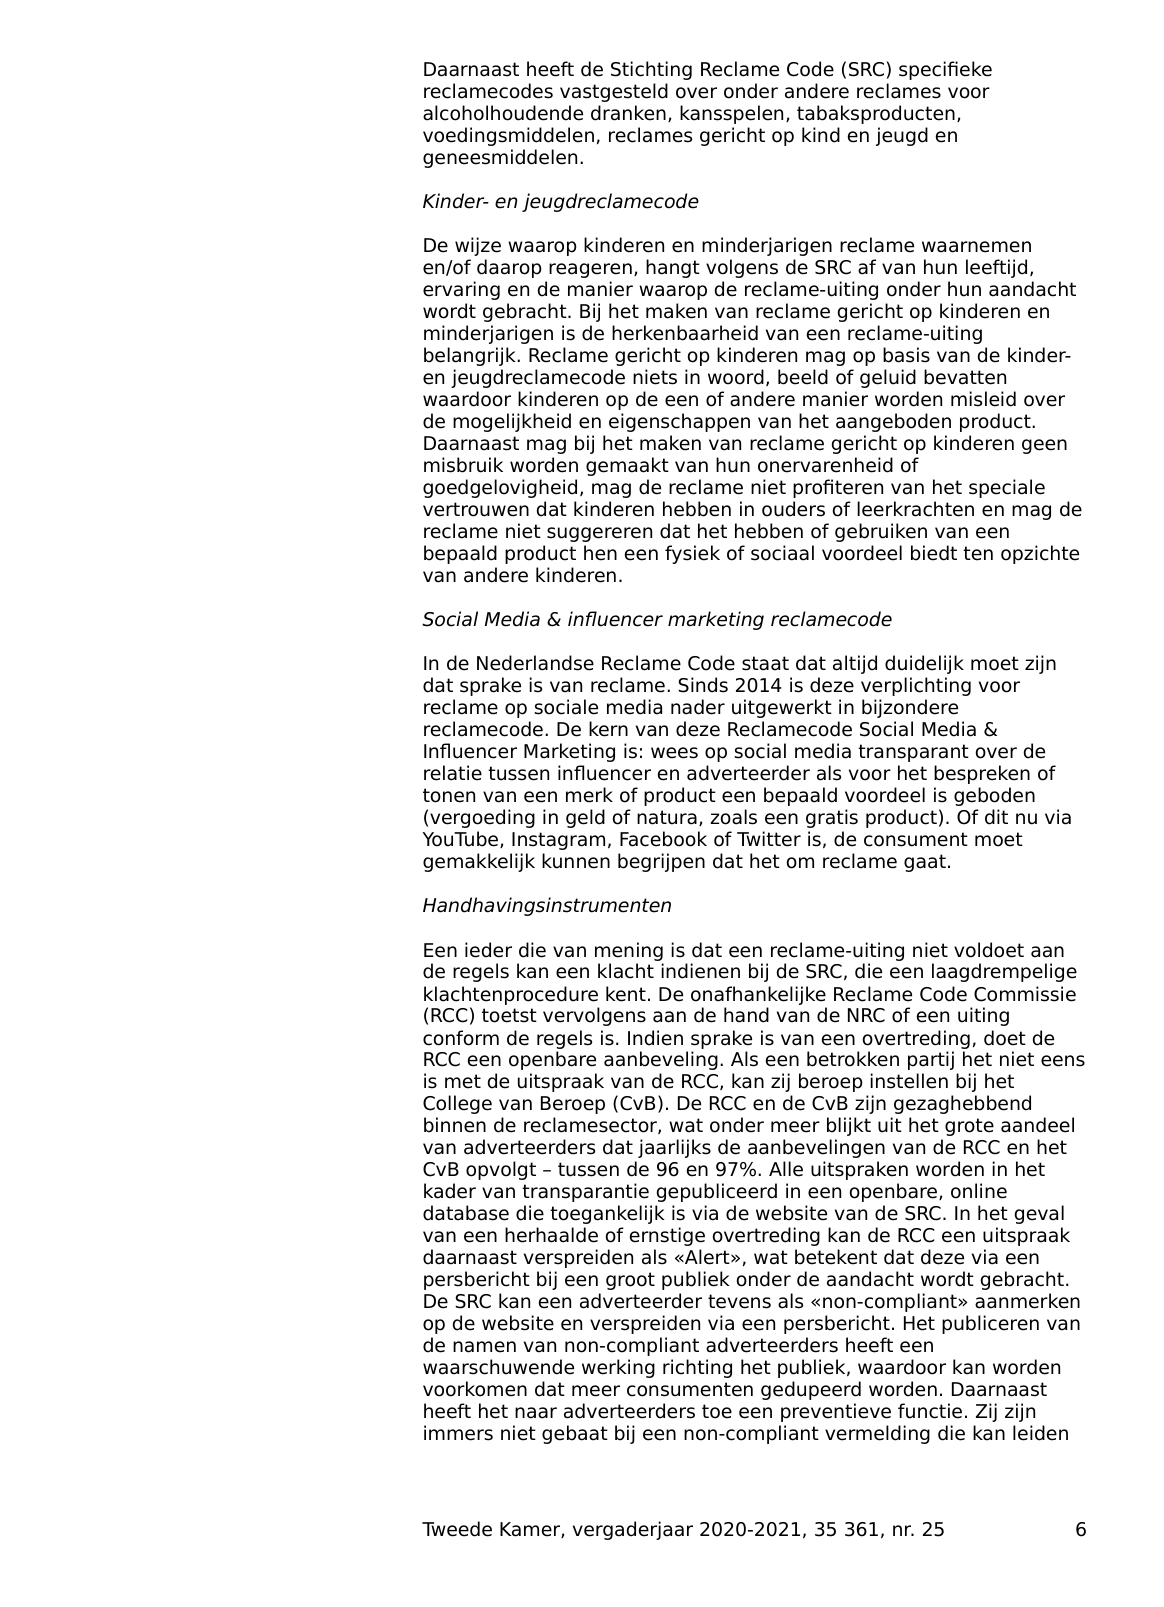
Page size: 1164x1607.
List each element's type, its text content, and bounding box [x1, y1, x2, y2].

text De wijze waarop kinderen en minderjarigen reclame waarnemen en/of daarop reageren, hangt volgens de SRC af van hun leeftijd, ervaring en de manier waarop de reclame-uiting onder hun aandacht wordt gebracht. Bij het maken van reclame gericht op kinderen en minderjarigen is de herkenbaarheid van een reclame-uiting belangrijk. Reclame gericht op kinderen mag op basis van de kinder- en jeugdreclamecode niets in woord, beeld of geluid bevatten waardoor kinderen op de een of andere manier worden misleid over de mogelijkheid en eigenschappen van het aangeboden product. Daarnaast mag bij het maken van reclame gericht op kinderen geen misbruik worden gemaakt van hun onervarenheid of goedgelovigheid, mag de reclame niet profiteren van het speciale vertrouwen dat kinderen hebben in ouders of leerkrachten en mag de reclame niet suggereren dat het hebben of gebruiken van een bepaald product hen een fysiek of sociaal voordeel biedt ten opzichte van andere kinderen. [422, 235, 1087, 587]
subtitle Kinder- en jeugdreclamecode [422, 191, 1087, 213]
text In de Nederlandse Reclame Code staat dat altijd duidelijk moet zijn dat sprake is van reclame. Sinds 2014 is deze verplichting voor reclame op sociale media nader uitgewerkt in bijzondere reclamecode. De kern van deze Reclamecode Social Media & Influencer Marketing is: wees op social media transparant over de relatie tussen influencer en adverteerder als voor het bespreken of tonen van een merk of product een bepaald voordeel is geboden (vergoeding in geld of natura, zoals een gratis product). Of dit nu via YouTube, Instagram, Facebook of Twitter is, de consument moet gemakkelijk kunnen begrijpen dat het om reclame gaat. [422, 653, 1087, 873]
subtitle Handhavingsinstrumenten [422, 895, 1087, 917]
text Een ieder die van mening is dat een reclame-uiting niet voldoet aan de regels kan een klacht indienen bij de SRC, die een laagdrempelige klachtenprocedure kent. De onafhankelijke Reclame Code Commissie (RCC) toetst vervolgens aan de hand van de NRC of een uiting conform de regels is. Indien sprake is van een overtreding, doet de RCC een openbare aanbeveling. Als een betrokken partij het niet eens is met de uitspraak van de RCC, kan zij beroep instellen bij het College van Beroep (CvB). De RCC en de CvB zijn gezaghebbend binnen de reclamesector, wat onder meer blijkt uit het grote aandeel van adverteerders dat jaarlijks de aanbevelingen van de RCC en het CvB opvolgt – tussen de 96 en 97%. Alle uitspraken worden in het kader van transparantie gepubliceerd in een openbare, online database die toegankelijk is via de website van de SRC. In het geval van een herhaalde of ernstige overtreding kan de RCC een uitspraak daarnaast verspreiden als «Alert», wat betekent dat deze via een persbericht bij een groot publiek onder de aandacht wordt gebracht. De SRC kan een adverteerder tevens als «non-compliant» aanmerken op de website en verspreiden via een persbericht. Het publiceren van de namen van non-compliant adverteerders heeft een waarschuwende werking richting het publiek, waardoor kan worden voorkomen dat meer consumenten gedupeerd worden. Daarnaast heeft het naar adverteerders toe een preventieve functie. Zij zijn immers niet gebaat bij een non-compliant vermelding die kan leiden [422, 939, 1087, 1445]
text Daarnaast heeft de Stichting Reclame Code (SRC) specifieke reclamecodes vastgesteld over onder andere reclames voor alcoholhoudende dranken, kansspelen, tabaksproducten, voedingsmiddelen, reclames gericht op kind en jeugd en geneesmiddelen. [422, 59, 1087, 169]
subtitle Social Media & influencer marketing reclamecode [422, 609, 1087, 631]
